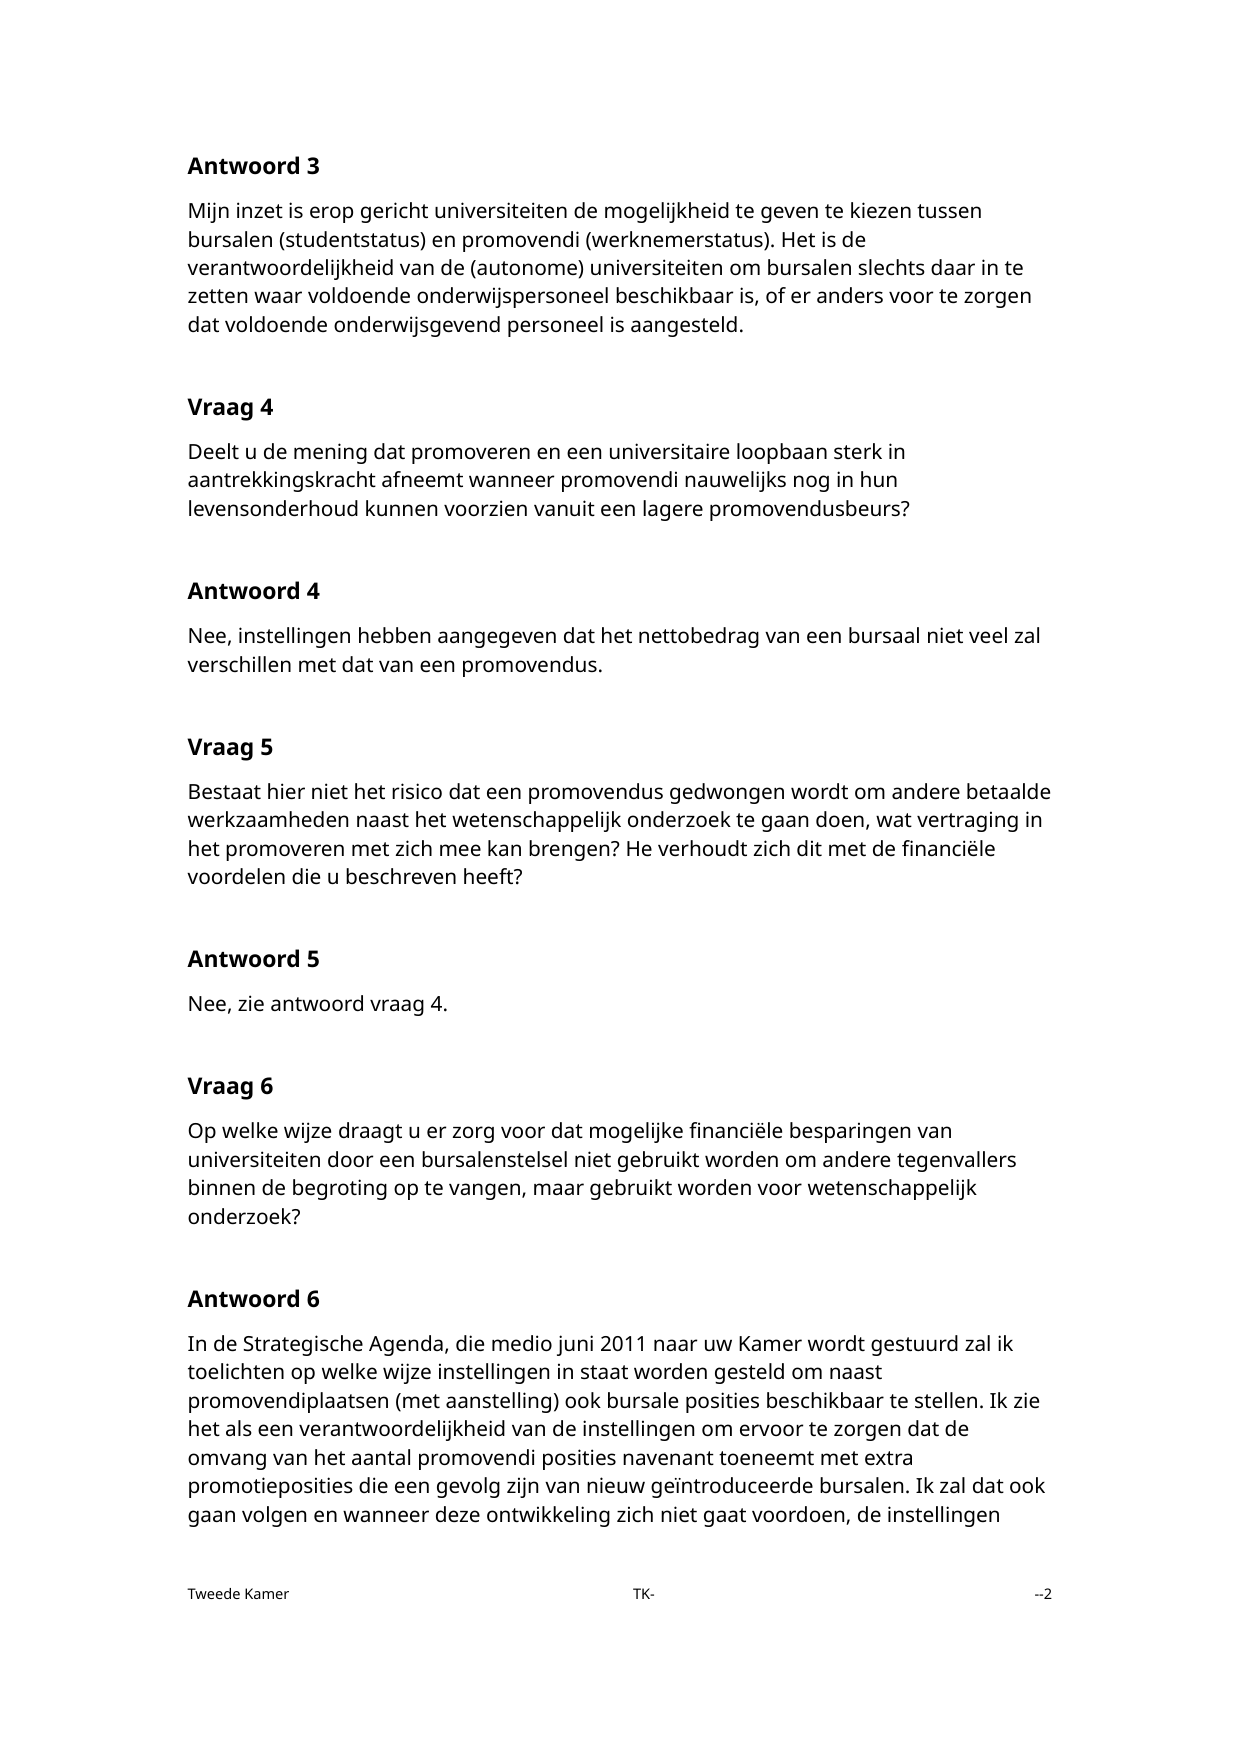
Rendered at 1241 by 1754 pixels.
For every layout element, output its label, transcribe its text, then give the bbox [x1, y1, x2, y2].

subtitle Antwoord 3 [187, 150, 1053, 181]
subtitle Antwoord 6 [187, 1283, 1053, 1314]
text Nee, zie antwoord vraag 4. [187, 989, 1053, 1018]
subtitle Vraag 6 [187, 1070, 1053, 1102]
text Deelt u de mening dat promoveren en een universitaire loopbaan sterk in aantrekkingskracht afneemt wanneer promovendi nauwelijks nog in hun levensonderhoud kunnen voorzien vanuit een lagere promovendusbeurs? [187, 437, 1053, 522]
subtitle Vraag 5 [187, 731, 1053, 762]
subtitle Vraag 4 [187, 391, 1053, 422]
text Bestaat hier niet het risico dat een promovendus gedwongen wordt om andere betaalde werkzaamheden naast het wetenschappelijk onderzoek te gaan doen, wat vertraging in het promoveren met zich mee kan brengen? He verhoudt zich dit met de financiële voordelen die u beschreven heeft? [187, 777, 1053, 891]
text Nee, instellingen hebben aangegeven dat het nettobedrag van een bursaal niet veel zal verschillen met dat van een promovendus. [187, 621, 1053, 678]
text Op welke wijze draagt u er zorg voor dat mogelijke financiële besparingen van universiteiten door een bursalenstelsel niet gebruikt worden om andere tegenvallers binnen de begroting op te vangen, maar gebruikt worden voor wetenschappelijk onderzoek? [187, 1117, 1053, 1230]
text In de Strategische Agenda, die medio juni 2011 naar uw Kamer wordt gestuurd zal ik toelichten op welke wijze instellingen in staat worden gesteld om naast promovendiplaatsen (met aanstelling) ook bursale posities beschikbaar te stellen. Ik zie het als een verantwoordelijkheid van de instellingen om ervoor te zorgen dat de omvang van het aantal promovendi posities navenant toeneemt met extra promotieposities die een gevolg zijn van nieuw geïntroduceerde bursalen. Ik zal dat ook gaan volgen en wanneer deze ontwikkeling zich niet gaat voordoen, de instellingen [187, 1329, 1053, 1528]
subtitle Antwoord 4 [187, 575, 1053, 606]
subtitle Antwoord 5 [187, 943, 1053, 974]
text Mijn inzet is erop gericht universiteiten de mogelijkheid te geven te kiezen tussen bursalen (studentstatus) en promovendi (werknemerstatus). Het is de verantwoordelijkheid van de (autonome) universiteiten om bursalen slechts daar in te zetten waar voldoende onderwijspersoneel beschikbaar is, of er anders voor te zorgen dat voldoende onderwijsgevend personeel is aangesteld. [187, 196, 1053, 338]
